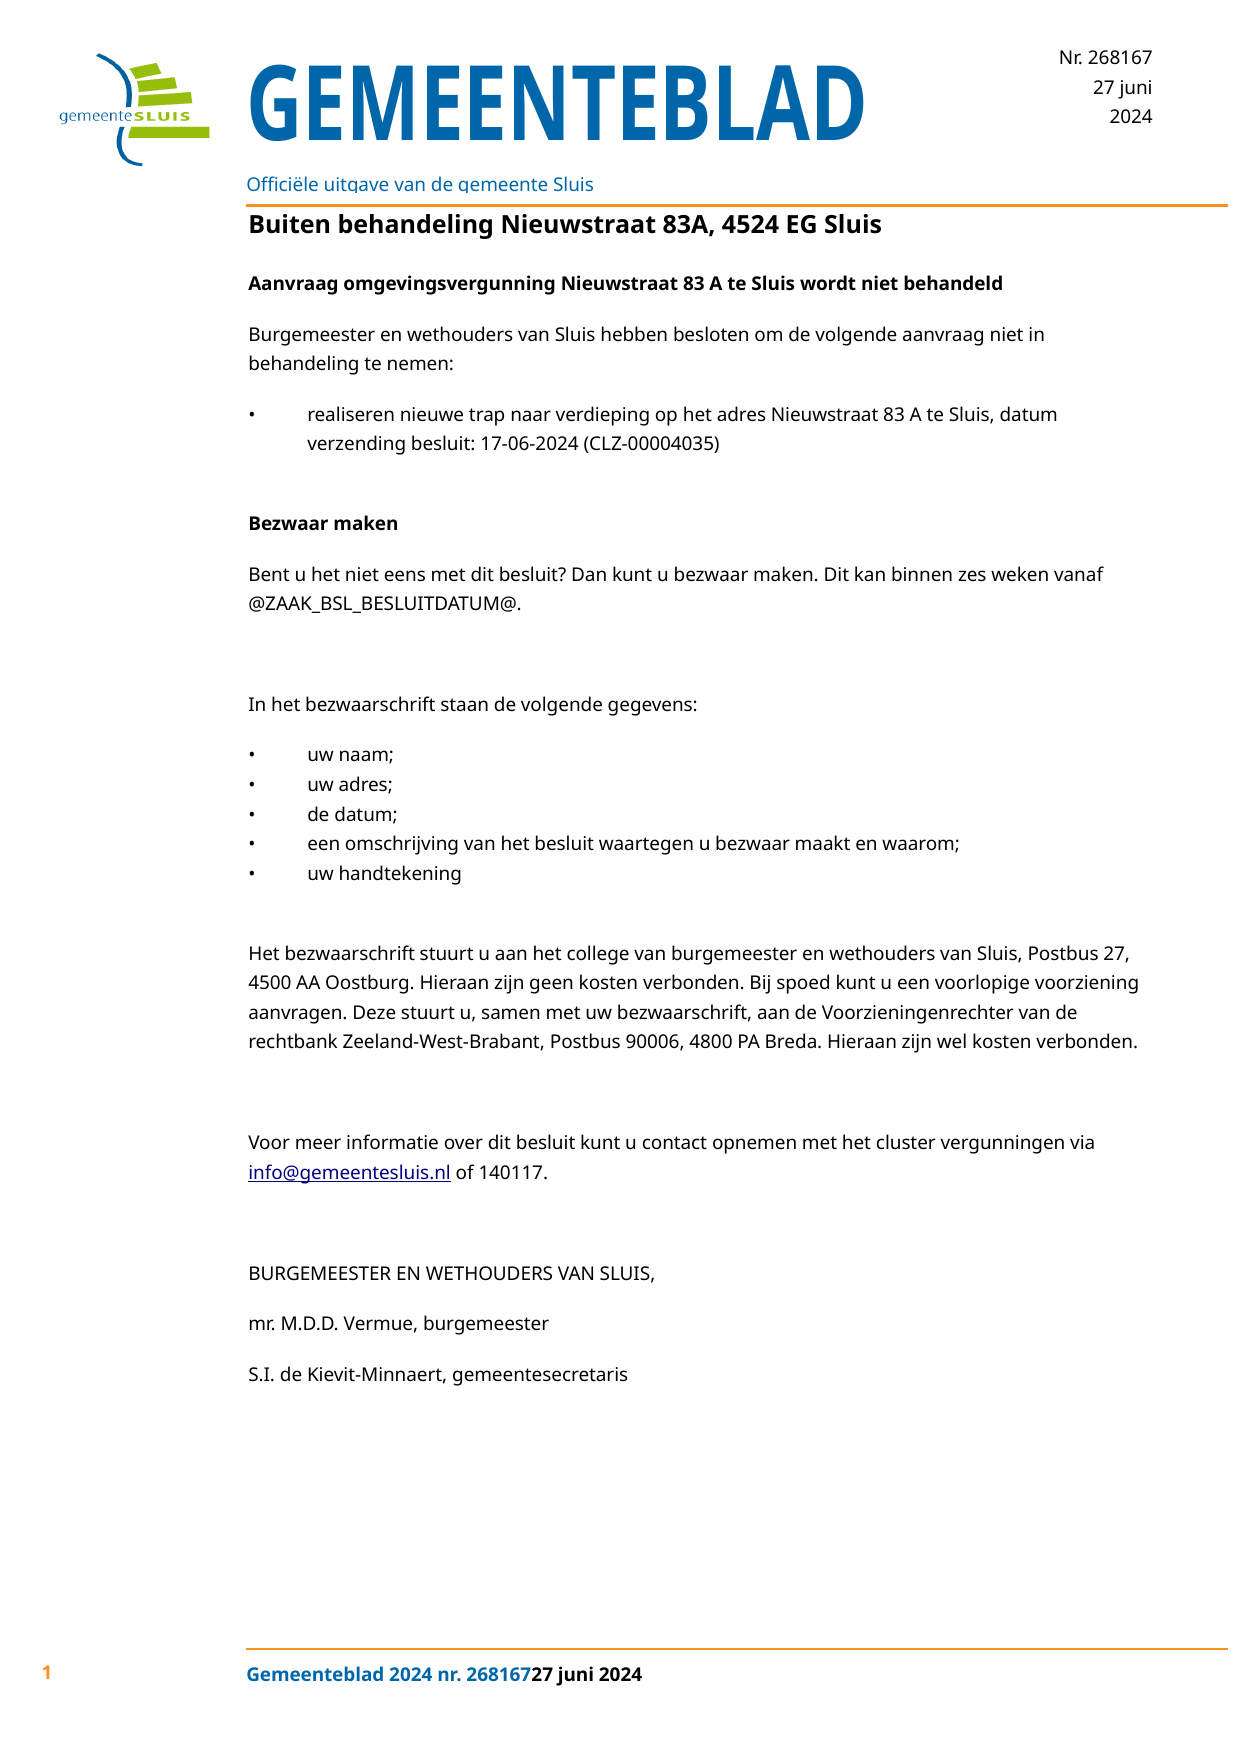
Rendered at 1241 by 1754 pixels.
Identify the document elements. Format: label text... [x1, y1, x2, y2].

list de datum; [248, 801, 1152, 826]
list uw adres; [248, 771, 1152, 797]
list een omschrijving van het besluit waartegen u bezwaar maakt en waarom; [248, 830, 1152, 856]
text In het bezwaarschrift staan de volgende gegevens: [248, 691, 1152, 717]
text BURGEMEESTER EN WETHOUDERS VAN SLUIS, [248, 1260, 1152, 1286]
text Het bezwaarschrift stuurt u aan het college van burgemeester en wethouders van Sluis, Postbus 27, 4500 AA Oostburg. Hieraan zijn geen kosten verbonden. Bij spoed kunt u een voorlopige voorziening aanvragen. Deze stuurt u, samen met uw bezwaarschrift, aan de Voorzieningenrechter van de rechtbank Zeeland-West-Brabant, Postbus 90006, 4800 PA Breda. Hieraan zijn wel kosten verbonden. [248, 940, 1152, 1054]
list uw handtekening [248, 860, 1152, 886]
text Buiten behandeling Nieuwstraat 83A, 4524 EG Sluis [248, 207, 1152, 241]
picture [41, 47, 231, 172]
list realiseren nieuwe trap naar verdieping op het adres Nieuwstraat 83 A te Sluis, datum verzending besluit: 17-06-2024 (CLZ-00004035) [248, 401, 1152, 456]
text Bezwaar maken [248, 510, 1152, 536]
text mr. M.D.D. Vermue, burgemeester [248, 1310, 1152, 1336]
list uw naam; [248, 742, 1152, 767]
text Aanvraag omgevingsvergunning Nieuwstraat 83 A te Sluis wordt niet behandeld [248, 270, 1152, 296]
text S.I. de Kievit-Minnaert, gemeentesecretaris [248, 1361, 1152, 1386]
text Voor meer informatie over dit besluit kunt u contact opnemen met het cluster vergunningen via info@gemeentesluis.nl of 140117. [248, 1129, 1152, 1185]
text Burgemeester en wethouders van Sluis hebben besloten om de volgende aanvraag niet in behandeling te nemen: [248, 321, 1152, 376]
text Bent u het niet eens met dit besluit? Dan kunt u bezwaar maken. Dit kan binnen zes weken vanaf @ZAAK_BSL_BESLUITDATUM@. [248, 561, 1152, 616]
